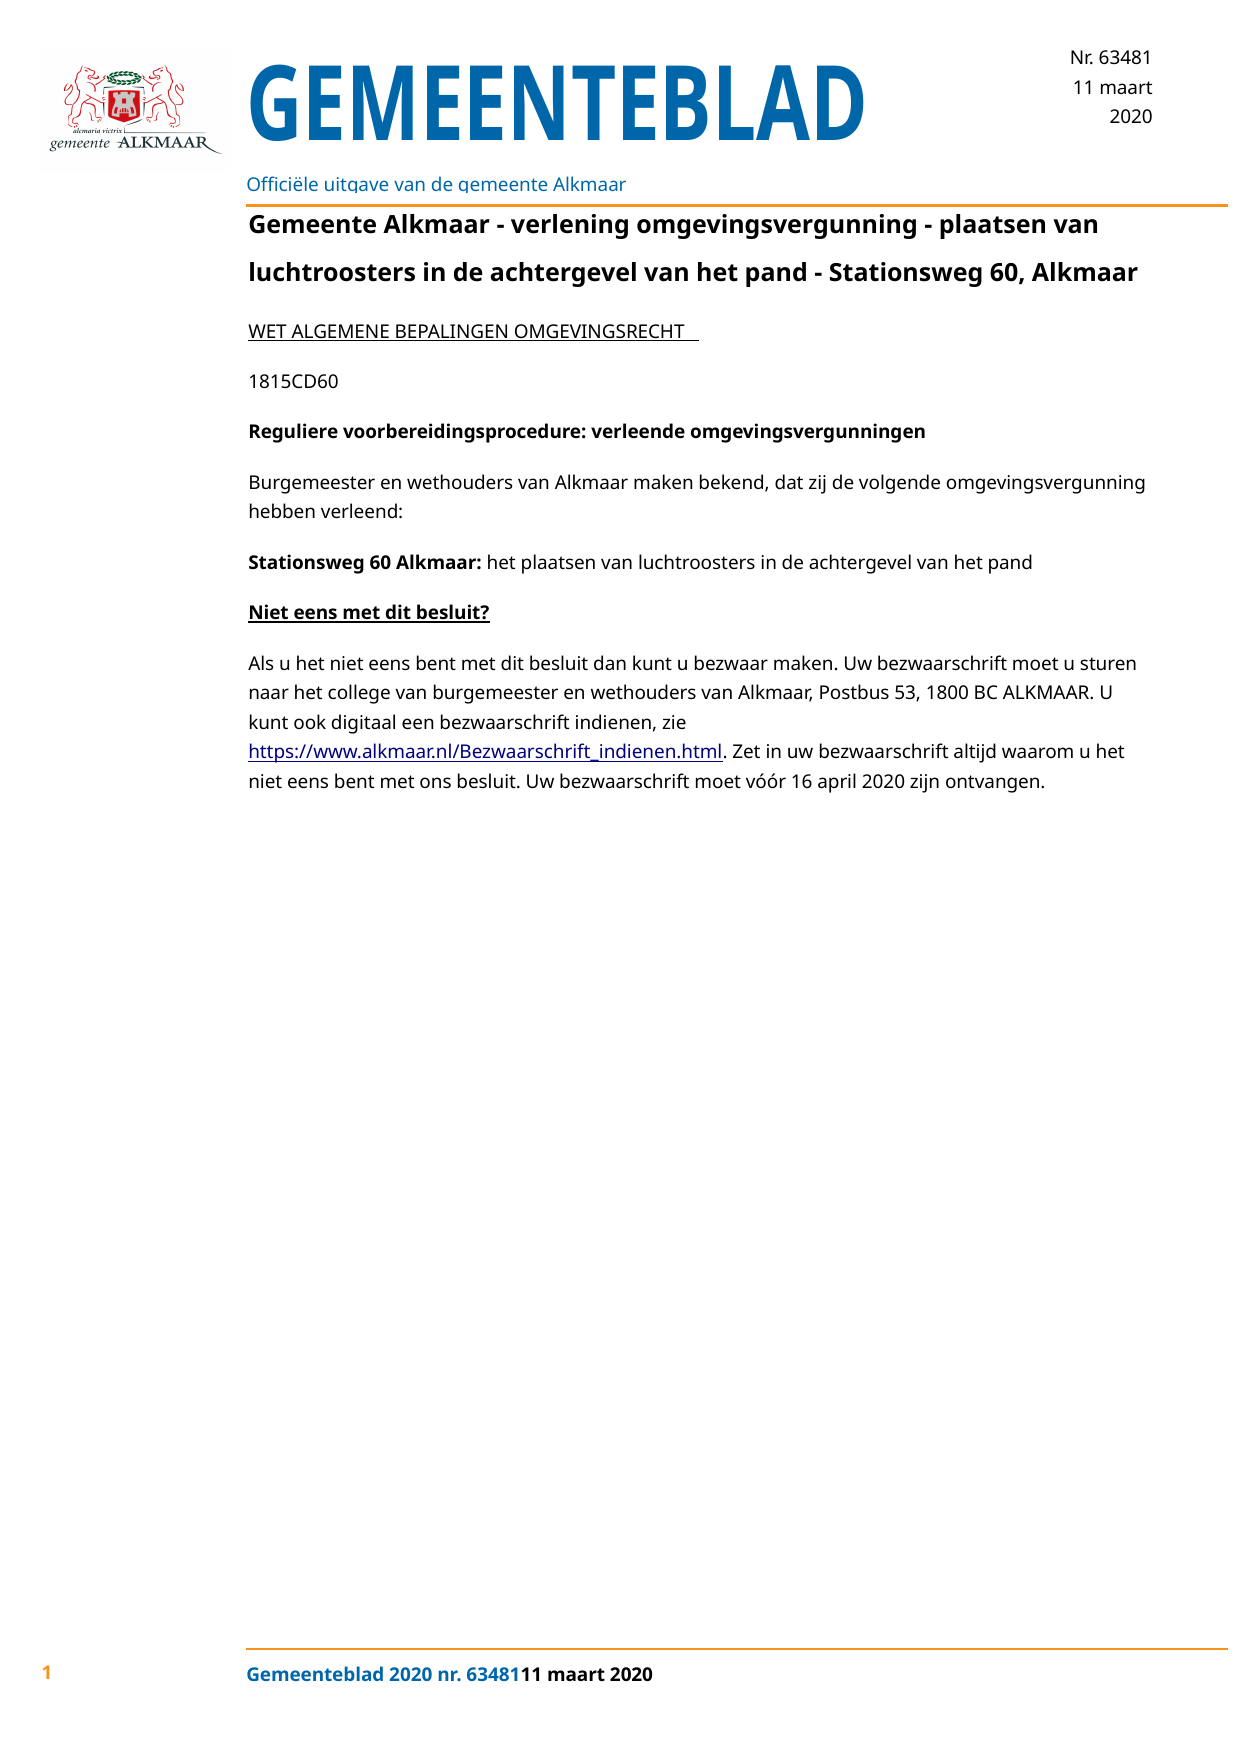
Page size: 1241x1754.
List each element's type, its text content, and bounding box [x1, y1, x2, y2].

text 1815CD60 [248, 368, 1152, 394]
text WET ALGEMENE BEPALINGEN OMGEVINGSRECHT [248, 318, 1152, 344]
text Als u het niet eens bent met dit besluit dan kunt u bezwaar maken. Uw bezwaarschrift moet u sturen naar het college van burgemeester en wethouders van Alkmaar, Postbus 53, 1800 BC ALKMAAR. U kunt ook digitaal een bezwaarschrift indienen, zie https://www.alkmaar.nl/Bezwaarschrift_indienen.html. Zet in uw bezwaarschrift altijd waarom u het niet eens bent met ons besluit. Uw bezwaarschrift moet vóór 16 april 2020 zijn ontvangen. [248, 650, 1152, 794]
text Stationsweg 60 Alkmaar: het plaatsen van luchtroosters in de achtergevel van het pand [248, 549, 1152, 575]
text Reguliere voorbereidingsprocedure: verleende omgevingsvergunningen [248, 419, 1152, 444]
text Burgemeester en wethouders van Alkmaar maken bekend, dat zij de volgende omgevingsvergunning hebben verleend: [248, 469, 1152, 524]
text Gemeente Alkmaar - verlening omgevingsvergunning - plaatsen van luchtroosters in de achtergevel van het pand - Stationsweg 60, Alkmaar [248, 207, 1152, 288]
text Niet eens met dit besluit? [248, 599, 1152, 625]
picture [41, 47, 231, 172]
